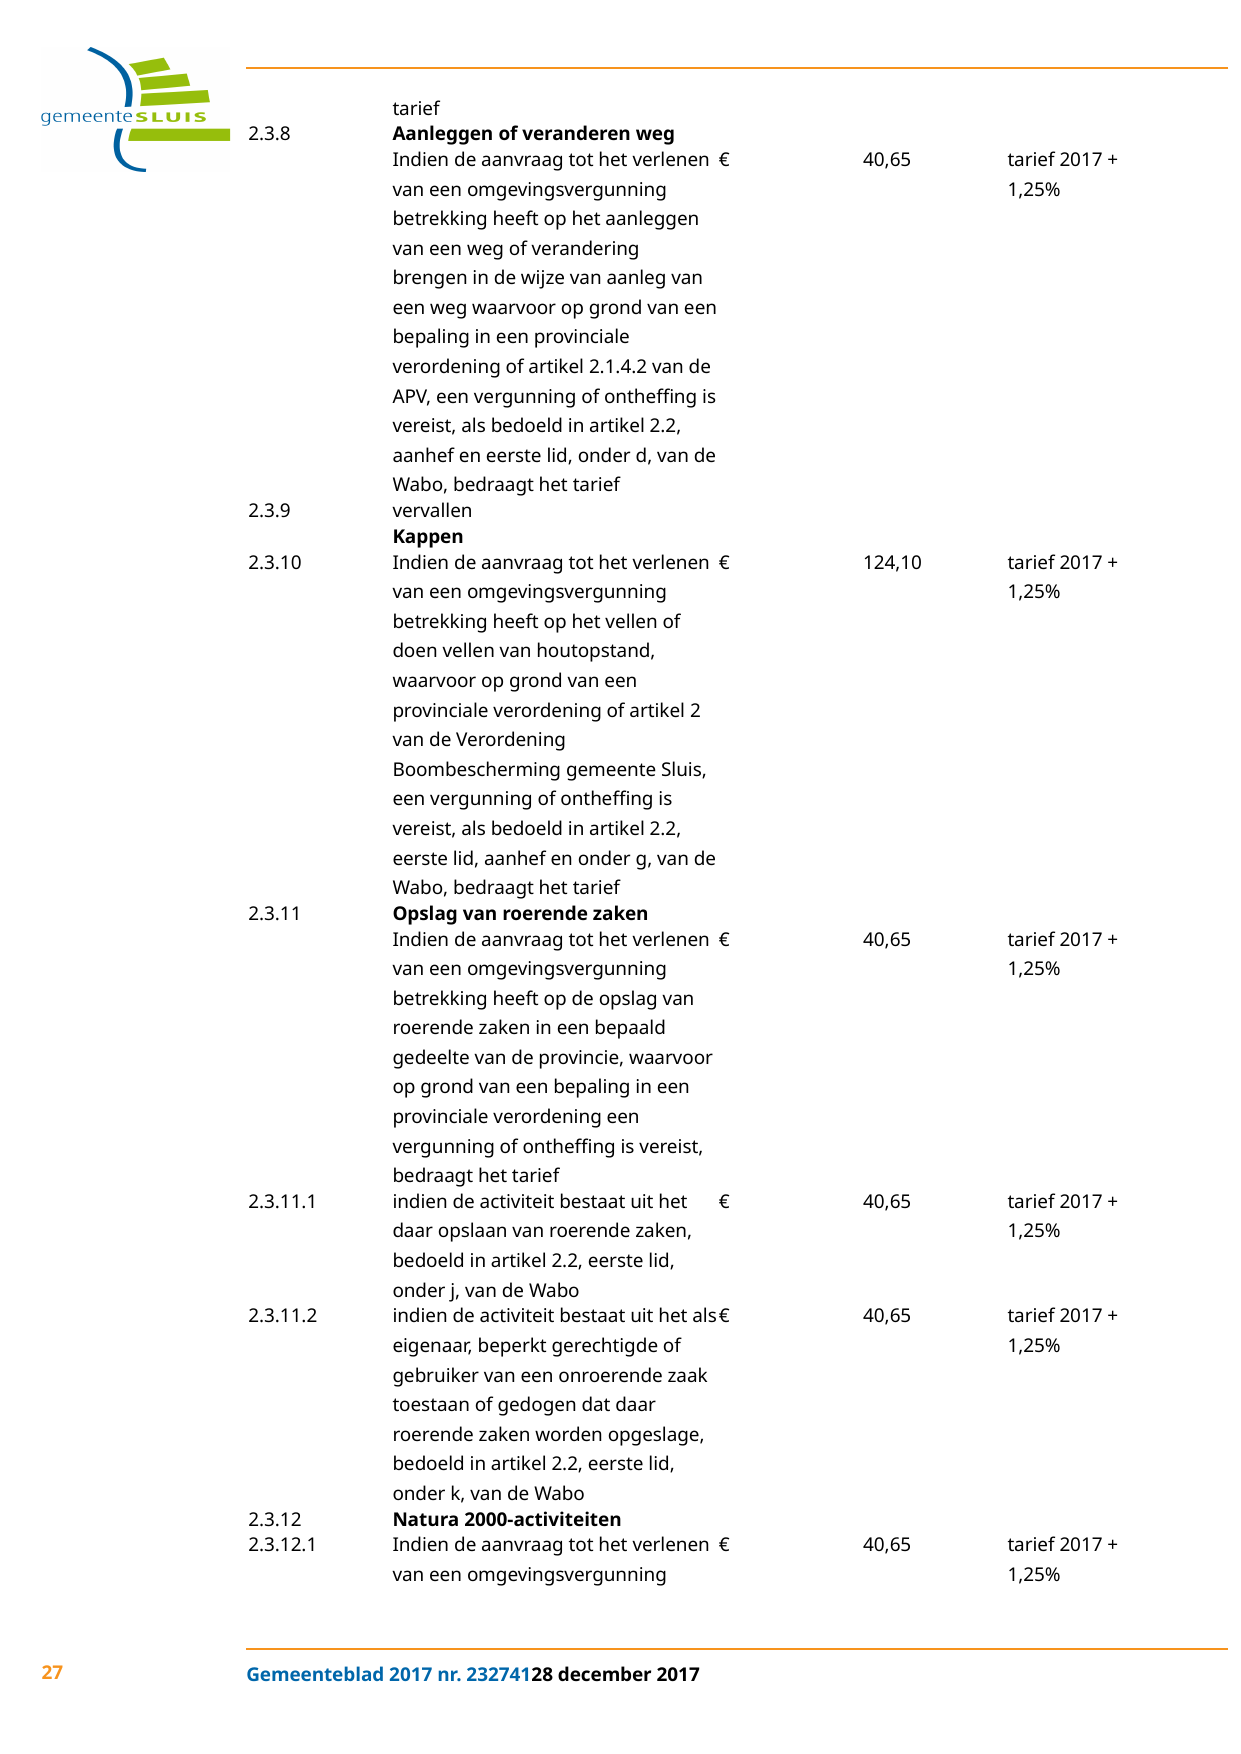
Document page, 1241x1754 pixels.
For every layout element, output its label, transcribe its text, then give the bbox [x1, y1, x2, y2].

table_cell indien de activiteit bestaat uit het daar opslaan van roerende zaken, bedoeld in artikel 2.2, eerste lid, onder j, van de Wabo [392, 1188, 719, 1303]
table_cell [1007, 523, 1152, 549]
table_cell [1007, 121, 1152, 146]
table_cell tarief 2017 + 1,25% [1007, 1532, 1152, 1587]
table_cell tarief 2017 + 1,25% [1007, 1303, 1152, 1506]
table_cell [1007, 1506, 1152, 1532]
table_cell € [719, 146, 863, 497]
table_cell [248, 95, 392, 121]
table_cell 2.3.12 [248, 1506, 392, 1532]
table_cell [863, 95, 1007, 121]
table_cell 2.3.11.1 [248, 1188, 392, 1303]
table_cell [863, 523, 1007, 549]
table_cell [863, 498, 1007, 523]
table_cell [719, 498, 863, 523]
table_cell [248, 523, 392, 549]
table_cell 40,65 [863, 1303, 1007, 1506]
table_cell vervallen [392, 498, 719, 523]
table_cell Kappen [392, 523, 719, 549]
table_cell [719, 1506, 863, 1532]
table_cell € [719, 1532, 863, 1587]
table_cell tarief 2017 + 1,25% [1007, 146, 1152, 497]
table_cell 2.3.11.2 [248, 1303, 392, 1506]
table_cell € [719, 1188, 863, 1303]
table_cell 2.3.10 [248, 549, 392, 900]
table_cell [1007, 900, 1152, 926]
table_cell [719, 121, 863, 146]
table_cell € [719, 1303, 863, 1506]
table_cell [248, 146, 392, 497]
table_cell [863, 900, 1007, 926]
table_cell [863, 121, 1007, 146]
table_cell Indien de aanvraag tot het verlenen van een omgevingsvergunning betrekking heeft op de opslag van roerende zaken in een bepaald gedeelte van de provincie, waarvoor op grond van een bepaling in een provinciale verordening een vergunning of ontheffing is vereist, bedraagt het tarief [392, 926, 719, 1188]
table_cell indien de activiteit bestaat uit het als eigenaar, beperkt gerechtigde of gebruiker van een onroerende zaak toestaan of gedogen dat daar roerende zaken worden opgeslage, bedoeld in artikel 2.2, eerste lid, onder k, van de Wabo [392, 1303, 719, 1506]
table_cell tarief [392, 95, 719, 121]
table_cell Indien de aanvraag tot het verlenen van een omgevingsvergunning betrekking heeft op het vellen of doen vellen van houtopstand, waarvoor op grond van een provinciale verordening of artikel 2 van de Verordening Boombescherming gemeente Sluis, een vergunning of ontheffing is vereist, als bedoeld in artikel 2.2, eerste lid, aanhef en onder g, van de Wabo, bedraagt het tarief [392, 549, 719, 900]
table_cell Aanleggen of veranderen weg [392, 121, 719, 146]
table_cell 2.3.9 [248, 498, 392, 523]
table_cell Indien de aanvraag tot het verlenen van een omgevingsvergunning [392, 1532, 719, 1587]
table_cell Indien de aanvraag tot het verlenen van een omgevingsvergunning betrekking heeft op het aanleggen van een weg of verandering brengen in de wijze van aanleg van een weg waarvoor op grond van een bepaling in een provinciale verordening of artikel 2.1.4.2 van de APV, een vergunning of ontheffing is vereist, als bedoeld in artikel 2.2, aanhef en eerste lid, onder d, van de Wabo, bedraagt het tarief [392, 146, 719, 497]
table_cell [719, 523, 863, 549]
table_cell 2.3.8 [248, 121, 392, 146]
table_cell [719, 900, 863, 926]
table_cell tarief 2017 + 1,25% [1007, 926, 1152, 1188]
table_cell € [719, 549, 863, 900]
table_cell [248, 926, 392, 1188]
table_cell € [719, 926, 863, 1188]
table_cell tarief 2017 + 1,25% [1007, 1188, 1152, 1303]
table_cell Natura 2000-activiteiten [392, 1506, 719, 1532]
picture [41, 47, 231, 172]
table_cell 40,65 [863, 926, 1007, 1188]
table_cell 2.3.11 [248, 900, 392, 926]
table_cell [1007, 95, 1152, 121]
table_cell [719, 95, 863, 121]
table_cell tarief 2017 + 1,25% [1007, 549, 1152, 900]
table_cell [863, 1506, 1007, 1532]
table_cell 2.3.12.1 [248, 1532, 392, 1587]
table_cell 40,65 [863, 1532, 1007, 1587]
table_cell 124,10 [863, 549, 1007, 900]
table_cell Opslag van roerende zaken [392, 900, 719, 926]
table_cell [1007, 498, 1152, 523]
table_cell 40,65 [863, 146, 1007, 497]
table_cell 40,65 [863, 1188, 1007, 1303]
